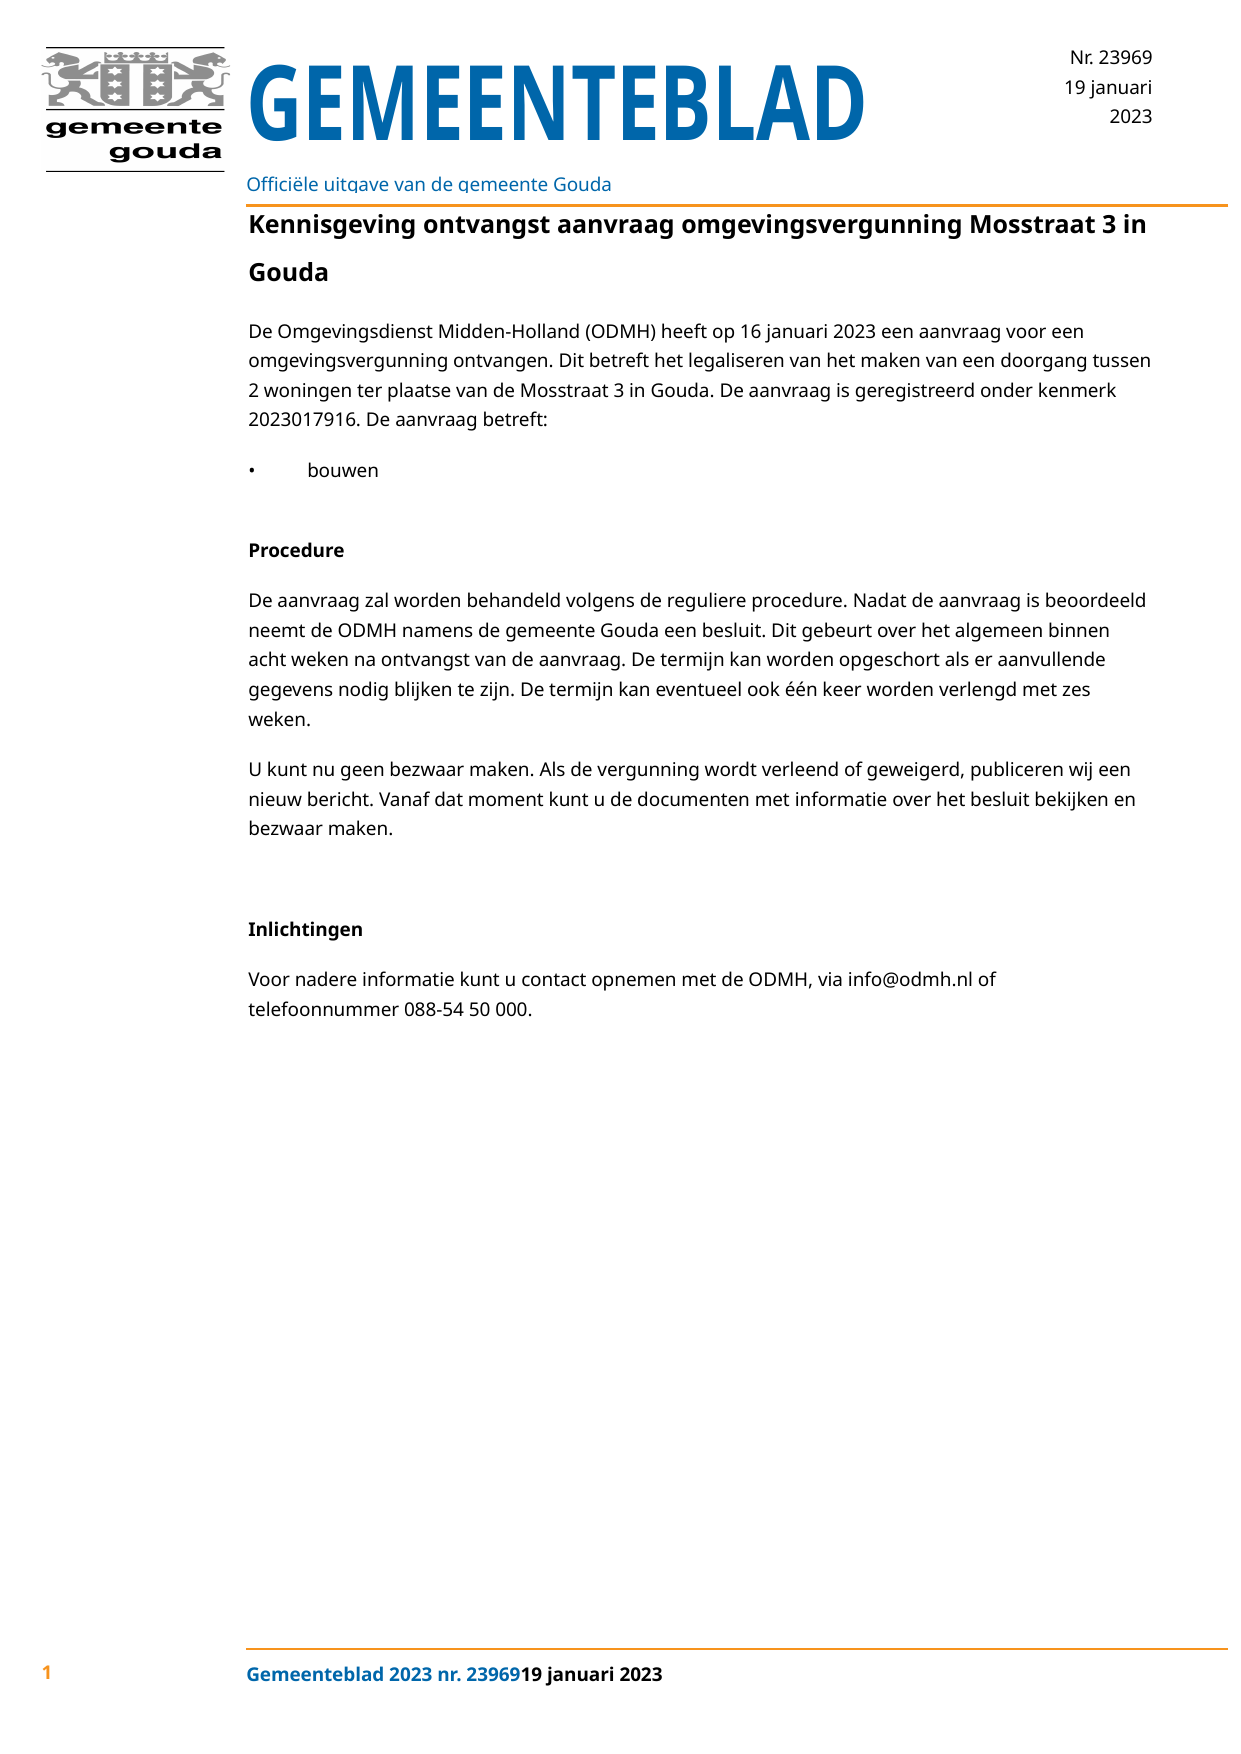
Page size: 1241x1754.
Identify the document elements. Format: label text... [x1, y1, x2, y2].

text Kennisgeving ontvangst aanvraag omgevingsvergunning Mosstraat 3 in Gouda [248, 207, 1152, 288]
text U kunt nu geen bezwaar maken. Als de vergunning wordt verleend of geweigerd, publiceren wij een nieuw bericht. Vanaf dat moment kunt u de documenten met informatie over het besluit bekijken en bezwaar maken. [248, 756, 1152, 841]
text Voor nadere informatie kunt u contact opnemen met de ODMH, via info@odmh.nl of telefoonnummer 088-54 50 000. [248, 967, 1152, 1022]
text De aanvraag zal worden behandeld volgens de reguliere procedure. Nadat de aanvraag is beoordeeld neemt de ODMH namens de gemeente Gouda een besluit. Dit gebeurt over het algemeen binnen acht weken na ontvangst van de aanvraag. De termijn kan worden opgeschort als er aanvullende gegevens nodig blijken te zijn. De termijn kan eventueel ook één keer worden verlengd met zes weken. [248, 587, 1152, 732]
text Procedure [248, 537, 1152, 563]
list bouwen [248, 457, 1152, 483]
text Inlichtingen [248, 916, 1152, 942]
text De Omgevingsdienst Midden-Holland (ODMH) heeft op 16 januari 2023 een aanvraag voor een omgevingsvergunning ontvangen. Dit betreft het legaliseren van het maken van een doorgang tussen 2 woningen ter plaatse van de Mosstraat 3 in Gouda. De aanvraag is geregistreerd onder kenmerk 2023017916. De aanvraag betreft: [248, 318, 1152, 432]
picture [41, 47, 231, 172]
